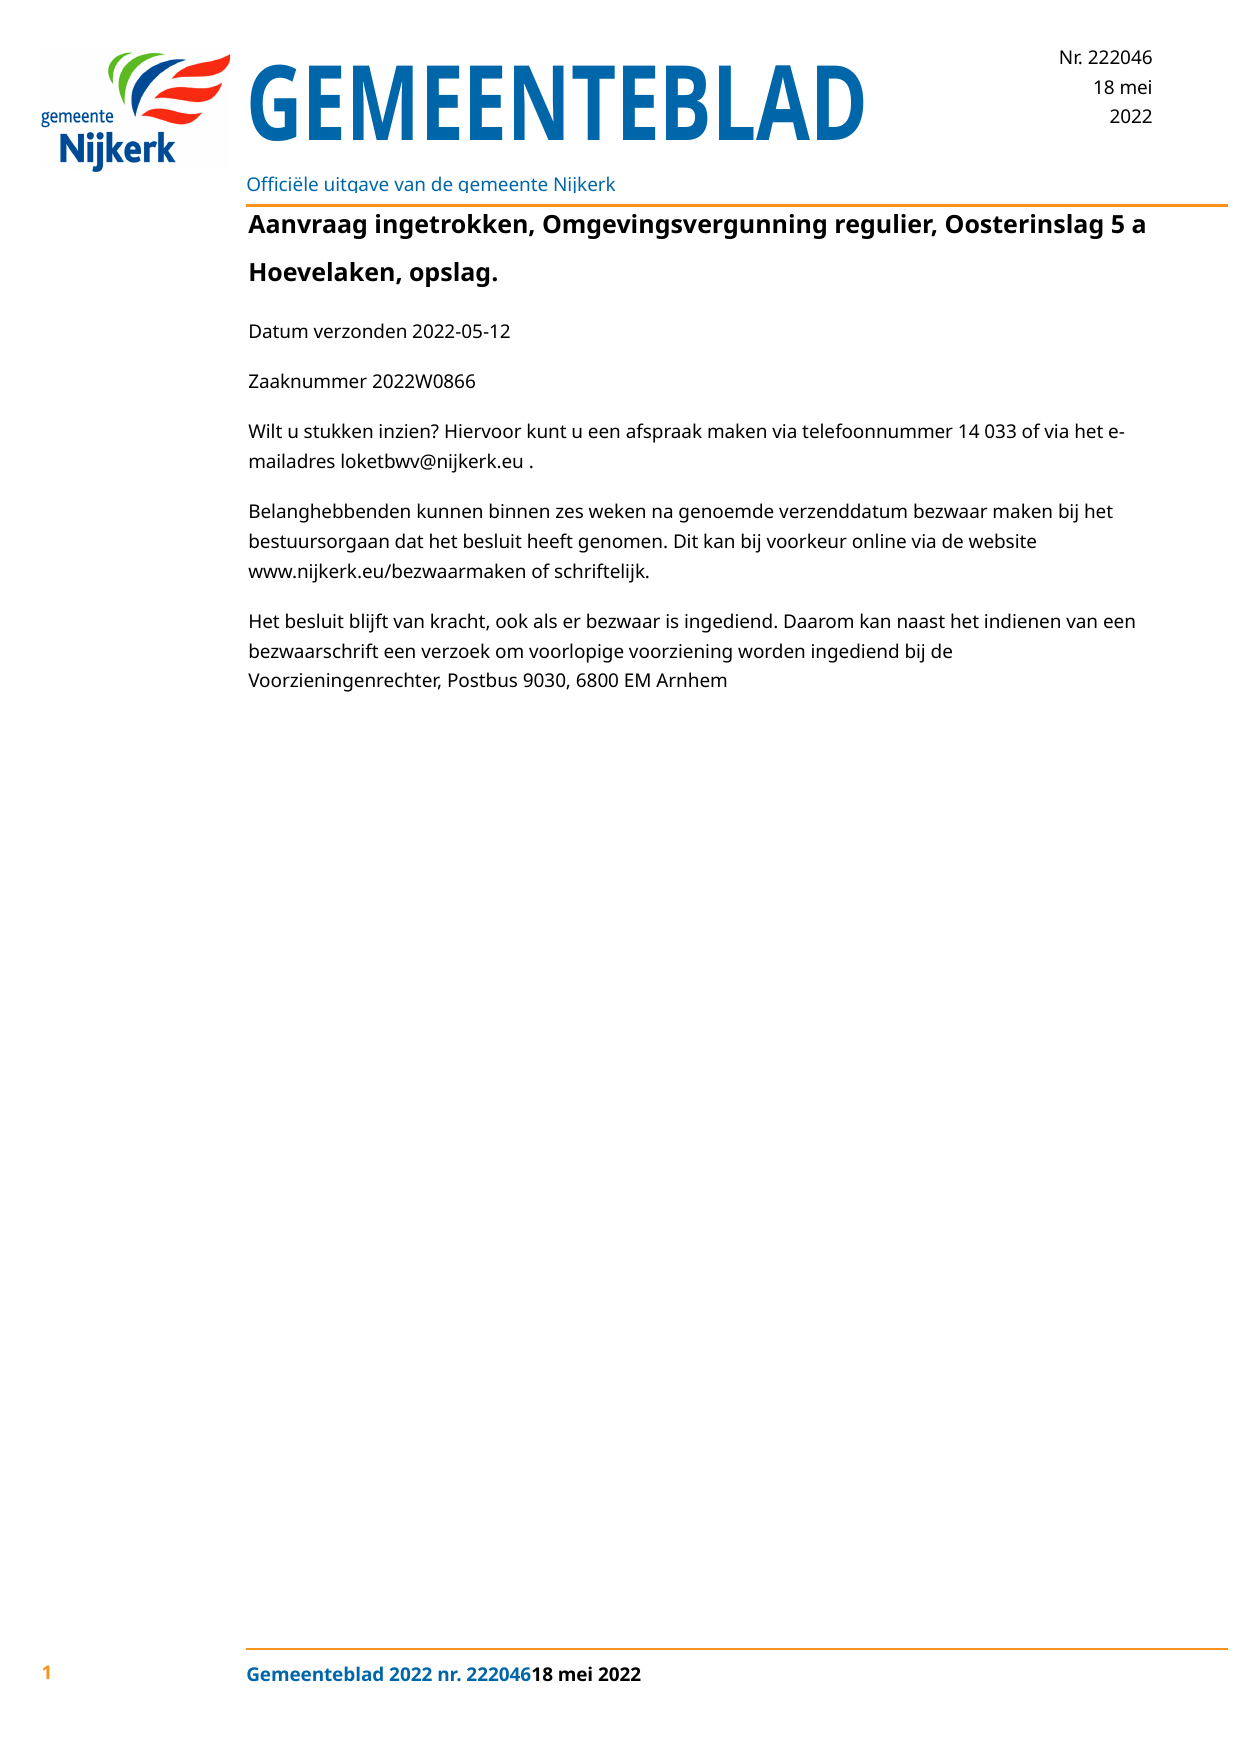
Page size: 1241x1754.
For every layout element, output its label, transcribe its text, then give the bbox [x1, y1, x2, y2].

text Wilt u stukken inzien? Hiervoor kunt u een afspraak maken via telefoonnummer 14 033 of via het e-mailadres loketbwv@nijkerk.eu . [248, 419, 1152, 474]
text Zaaknummer 2022W0866 [248, 368, 1152, 394]
text Het besluit blijft van kracht, ook als er bezwaar is ingediend. Daarom kan naast het indienen van een bezwaarschrift een verzoek om voorlopige voorziening worden ingediend bij de Voorzieningenrechter, Postbus 9030, 6800 EM Arnhem [248, 608, 1152, 693]
picture [41, 47, 231, 172]
text Belanghebbenden kunnen binnen zes weken na genoemde verzenddatum bezwaar maken bij het bestuursorgaan dat het besluit heeft genomen. Dit kan bij voorkeur online via de website www.nijkerk.eu/bezwaarmaken of schriftelijk. [248, 499, 1152, 584]
text Datum verzonden 2022-05-12 [248, 318, 1152, 344]
text Aanvraag ingetrokken, Omgevingsvergunning regulier, Oosterinslag 5 a Hoevelaken, opslag. [248, 207, 1152, 288]
